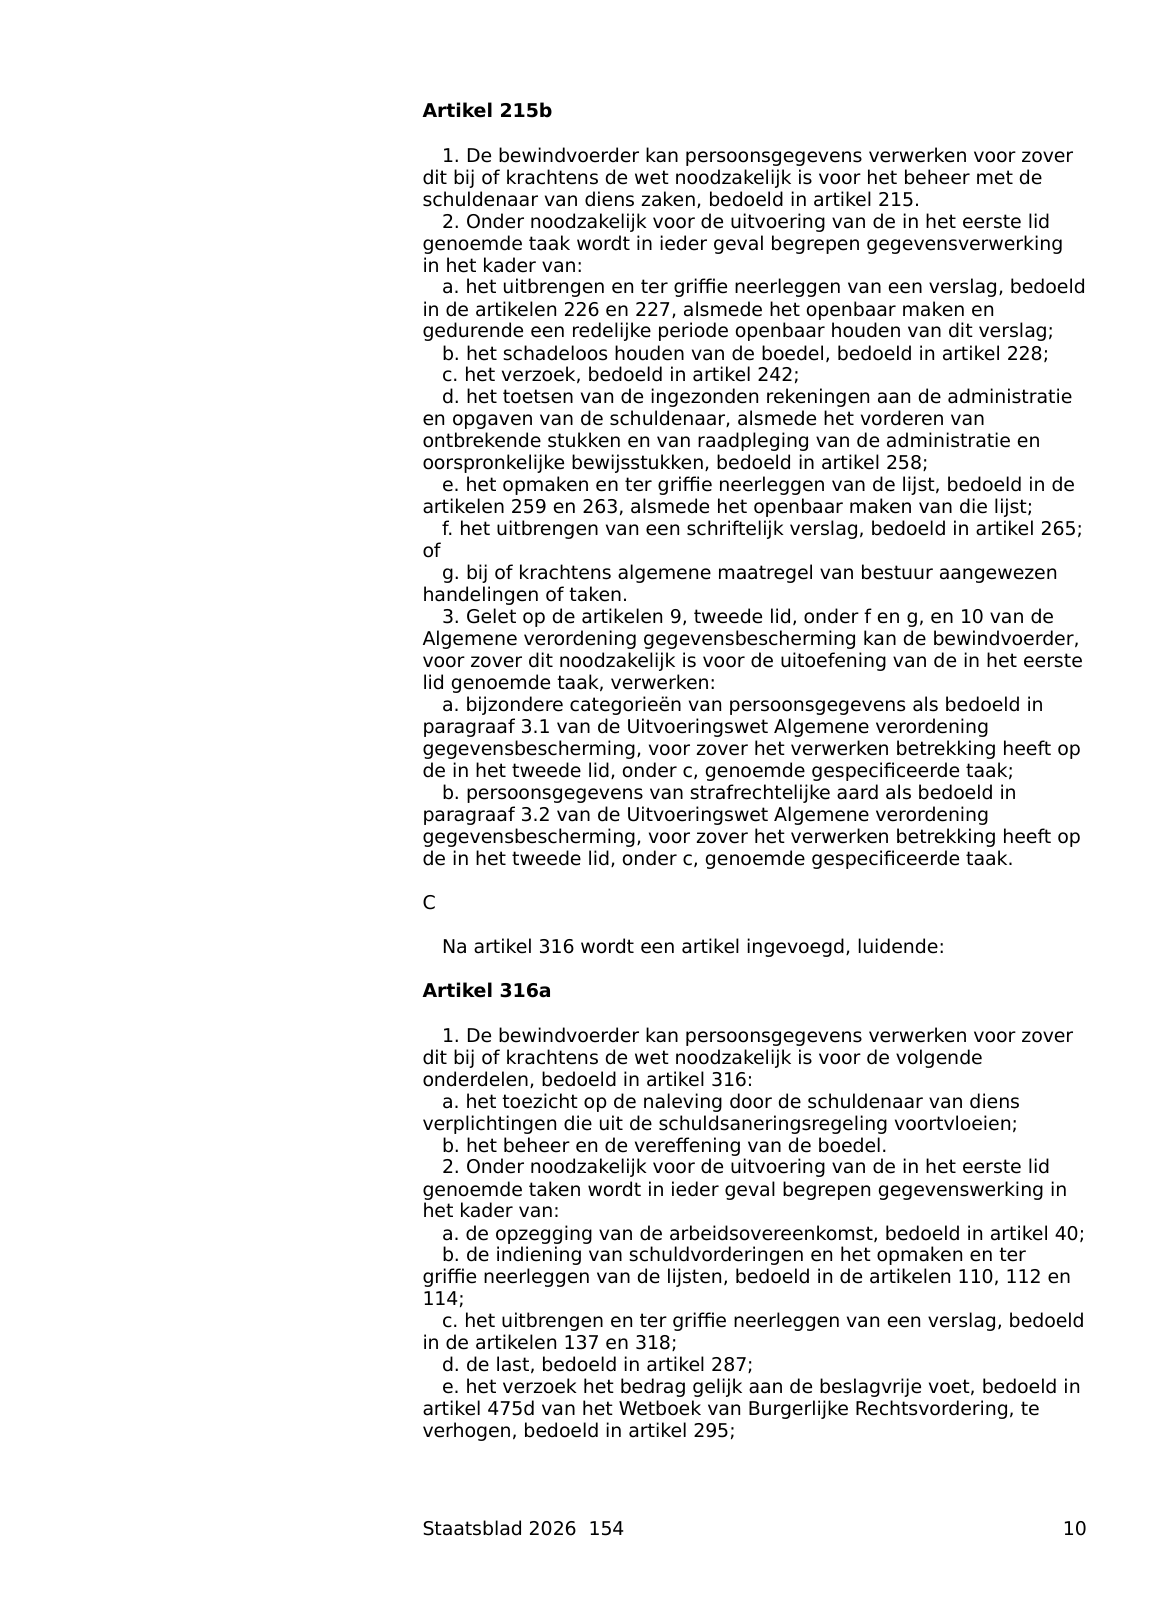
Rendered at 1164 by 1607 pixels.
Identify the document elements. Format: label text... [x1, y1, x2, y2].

text C [422, 892, 1087, 914]
text e. het opmaken en ter griffie neerleggen van de lijst, bedoeld in de artikelen 259 en 263, alsmede het openbaar maken van die lijst; [422, 474, 1087, 518]
subtitle Artikel 316a [422, 980, 1087, 1002]
text Na artikel 316 wordt een artikel ingevoegd, luidende: [422, 936, 1087, 958]
text a. de opzegging van de arbeidsovereenkomst, bedoeld in artikel 40; [422, 1222, 1087, 1244]
text d. het toetsen van de ingezonden rekeningen aan de administratie en opgaven van de schuldenaar, alsmede het vorderen van ontbrekende stukken en van raadpleging van de administratie en oorspronkelijke bewijsstukken, bedoeld in artikel 258; [422, 386, 1087, 474]
text 1. De bewindvoerder kan persoonsgegevens verwerken voor zover dit bij of krachtens de wet noodzakelijk is voor het beheer met de schuldenaar van diens zaken, bedoeld in artikel 215. [422, 144, 1087, 211]
subtitle Artikel 215b [422, 100, 1087, 122]
text c. het verzoek, bedoeld in artikel 242; [422, 364, 1087, 386]
text d. de last, bedoeld in artikel 287; [422, 1354, 1087, 1376]
text b. het schadeloos houden van de boedel, bedoeld in artikel 228; [422, 342, 1087, 364]
text a. bijzondere categorieën van persoonsgegevens als bedoeld in paragraaf 3.1 van de Uitvoeringswet Algemene verordening gegevensbescherming, voor zover het verwerken betrekking heeft op de in het tweede lid, onder c, genoemde gespecificeerde taak; [422, 694, 1087, 782]
text e. het verzoek het bedrag gelijk aan de beslagvrije voet, bedoeld in artikel 475d van het Wetboek van Burgerlijke Rechtsvordering, te verhogen, bedoeld in artikel 295; [422, 1376, 1087, 1442]
text g. bij of krachtens algemene maatregel van bestuur aangewezen handelingen of taken. [422, 562, 1087, 606]
text b. de indiening van schuldvorderingen en het opmaken en ter griffie neerleggen van de lijsten, bedoeld in de artikelen 110, 112 en 114; [422, 1244, 1087, 1310]
text 3. Gelet op de artikelen 9, tweede lid, onder f en g, en 10 van de Algemene verordening gegevensbescherming kan de bewindvoerder, voor zover dit noodzakelijk is voor de uitoefening van de in het eerste lid genoemde taak, verwerken: [422, 606, 1087, 694]
text b. het beheer en de vereffening van de boedel. [422, 1134, 1087, 1156]
text 2. Onder noodzakelijk voor de uitvoering van de in het eerste lid genoemde taken wordt in ieder geval begrepen gegevenswerking in het kader van: [422, 1156, 1087, 1222]
text f. het uitbrengen van een schriftelijk verslag, bedoeld in artikel 265; of [422, 518, 1087, 562]
text a. het toezicht op de naleving door de schuldenaar van diens verplichtingen die uit de schuldsaneringsregeling voortvloeien; [422, 1091, 1087, 1134]
text 2. Onder noodzakelijk voor de uitvoering van de in het eerste lid genoemde taak wordt in ieder geval begrepen gegevensverwerking in het kader van: [422, 211, 1087, 276]
text a. het uitbrengen en ter griffie neerleggen van een verslag, bedoeld in de artikelen 226 en 227, alsmede het openbaar maken en gedurende een redelijke periode openbaar houden van dit verslag; [422, 276, 1087, 342]
text c. het uitbrengen en ter griffie neerleggen van een verslag, bedoeld in de artikelen 137 en 318; [422, 1310, 1087, 1354]
text 1. De bewindvoerder kan persoonsgegevens verwerken voor zover dit bij of krachtens de wet noodzakelijk is voor de volgende onderdelen, bedoeld in artikel 316: [422, 1024, 1087, 1091]
text b. persoonsgegevens van strafrechtelijke aard als bedoeld in paragraaf 3.2 van de Uitvoeringswet Algemene verordening gegevensbescherming, voor zover het verwerken betrekking heeft op de in het tweede lid, onder c, genoemde gespecificeerde taak. [422, 782, 1087, 870]
